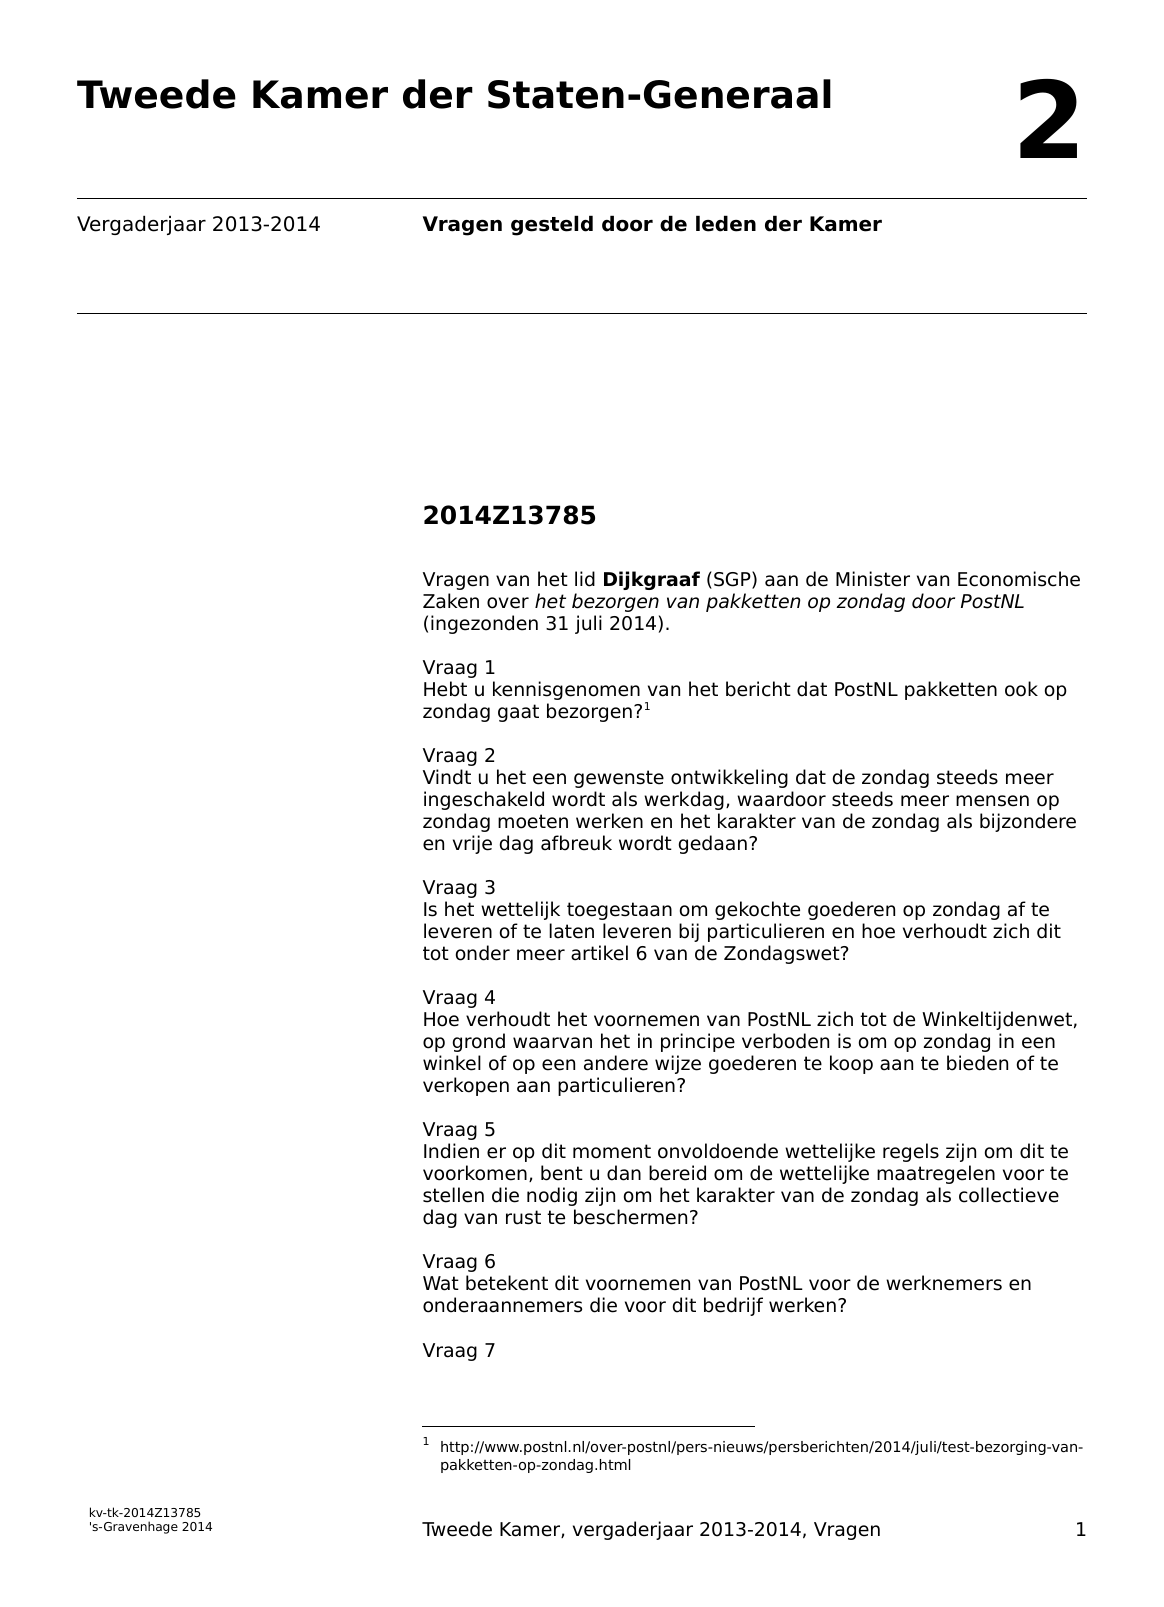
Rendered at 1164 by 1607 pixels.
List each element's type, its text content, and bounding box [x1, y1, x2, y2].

text 2014Z13785 [422, 501, 1087, 531]
text Vraag 6 [422, 1251, 1087, 1273]
text Vraag 2 [422, 745, 1087, 767]
text http://www.postnl.nl/over-postnl/pers-nieuws/persberichten/2014/juli/test-bezorging-van-pakketten-op-zondag.html [422, 1435, 1087, 1474]
text Wat betekent dit voornemen van PostNL voor de werknemers en onderaannemers die voor dit bedrijf werken? [422, 1273, 1087, 1317]
text Vraag 4 [422, 987, 1087, 1009]
text Vraag 3 [422, 877, 1087, 899]
text Hoe verhoudt het voornemen van PostNL zich tot de Winkeltijdenwet, op grond waarvan het in principe verboden is om op zondag in een winkel of op een andere wijze goederen te koop aan te bieden of te verkopen aan particulieren? [422, 1009, 1087, 1097]
text 's-Gravenhage 2014 [88, 1520, 323, 1534]
table_cell Vergaderjaar 2013-2014 [77, 199, 422, 313]
table_header 2 [886, 59, 1087, 198]
text Vraag 7 [422, 1339, 1087, 1361]
text Is het wettelijk toegestaan om gekochte goederen op zondag af te leveren of te laten leveren bij particulieren en hoe verhoudt zich dit tot onder meer artikel 6 van de Zondagswet? [422, 899, 1087, 965]
text Vraag 5 [422, 1119, 1087, 1141]
text Hebt u kennisgenomen van het bericht dat PostNL pakketten ook op zondag gaat bezorgen? [422, 679, 1087, 723]
table_cell Vragen gesteld door de leden der Kamer [422, 199, 1087, 313]
text Indien er op dit moment onvoldoende wettelijke regels zijn om dit te voorkomen, bent u dan bereid om de wettelijke maatregelen voor te stellen die nodig zijn om het karakter van de zondag als collectieve dag van rust te beschermen? [422, 1141, 1087, 1229]
text Vraag 1 [422, 657, 1087, 679]
table_header Tweede Kamer der Staten-Generaal [77, 59, 886, 198]
text Vindt u het een gewenste ontwikkeling dat de zondag steeds meer ingeschakeld wordt als werkdag, waardoor steeds meer mensen op zondag moeten werken en het karakter van de zondag als bijzondere en vrije dag afbreuk wordt gedaan? [422, 767, 1087, 855]
text kv-tk-2014Z13785 [88, 1506, 323, 1520]
text Vragen van het lid Dijkgraaf (SGP) aan de Minister van Economische Zaken over het bezorgen van pakketten op zondag door PostNL (ingezonden 31 juli 2014). [422, 569, 1087, 635]
